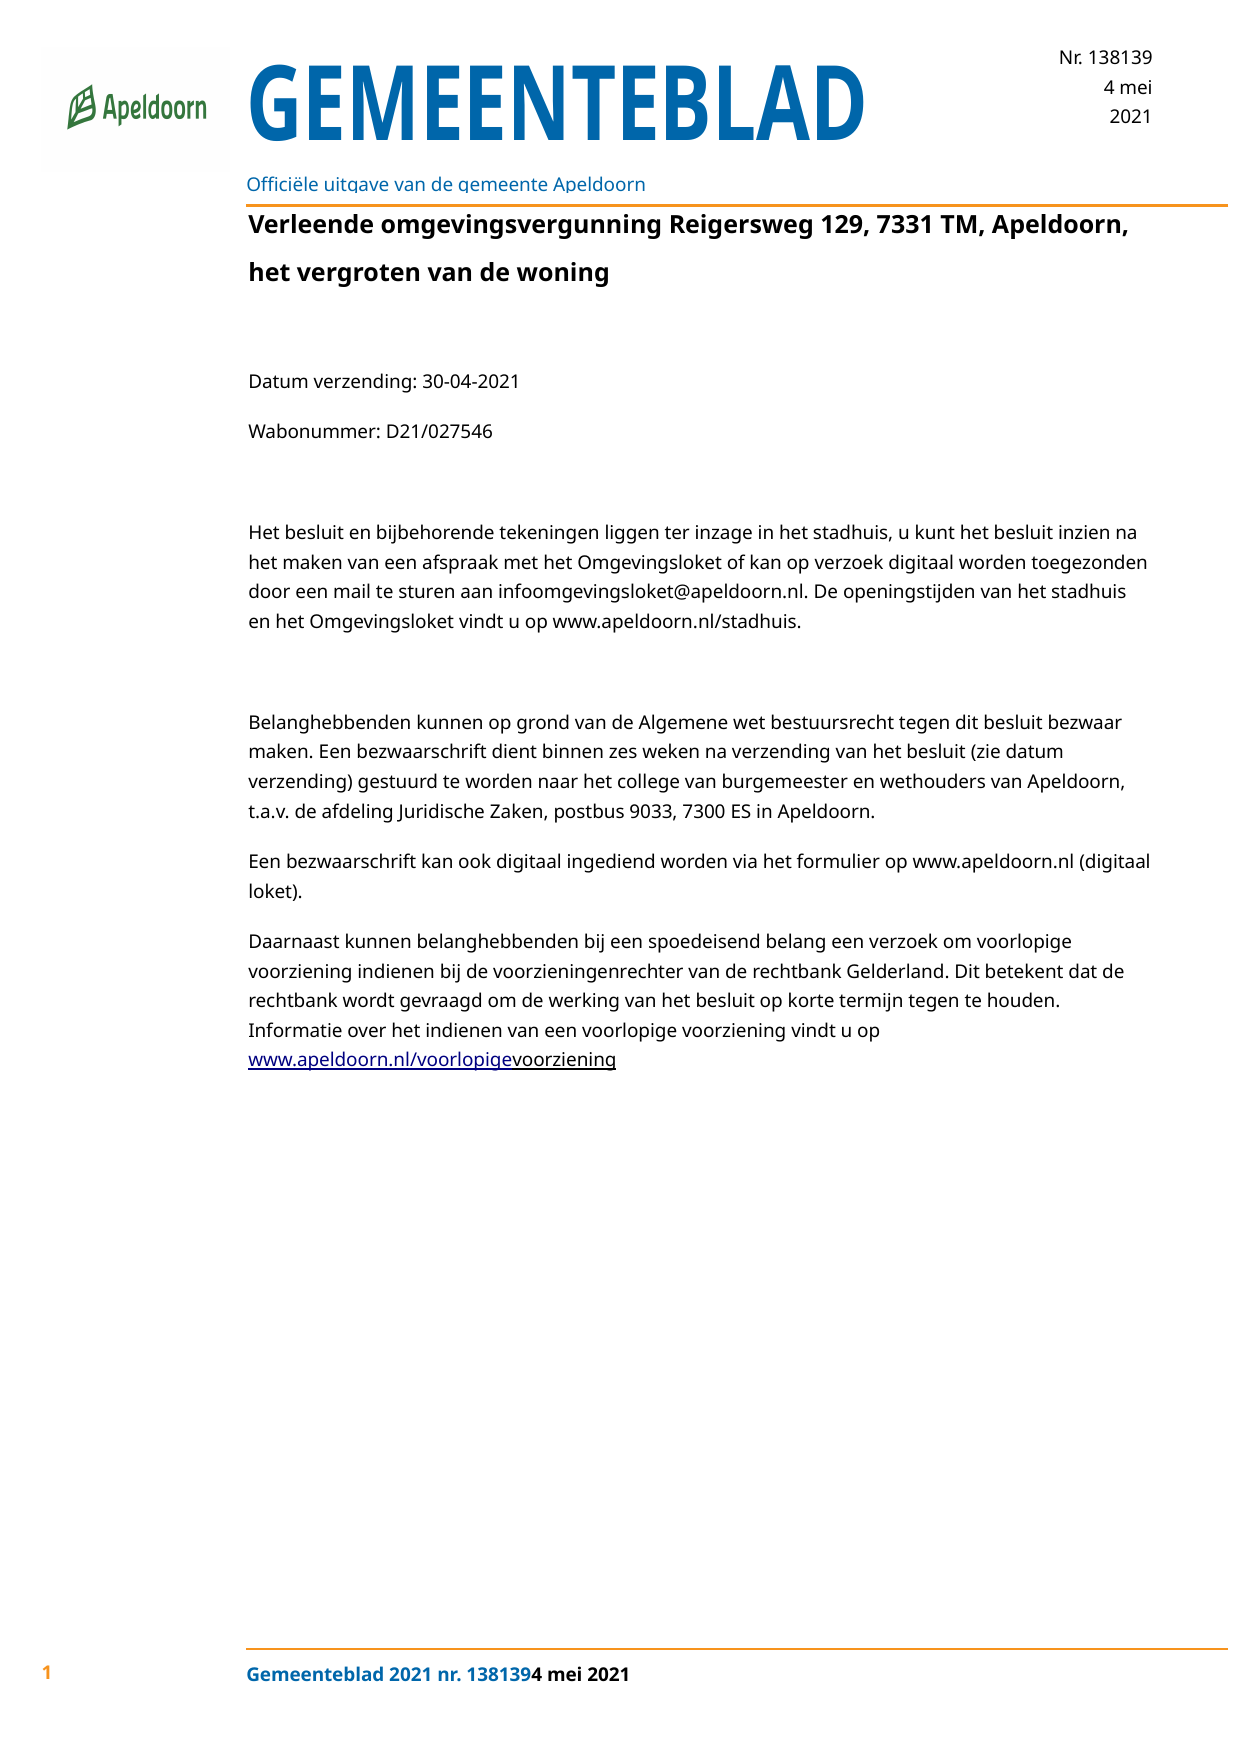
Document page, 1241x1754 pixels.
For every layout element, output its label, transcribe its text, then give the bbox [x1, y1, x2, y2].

text Datum verzending: 30-04-2021 [248, 368, 1152, 394]
text Daarnaast kunnen belanghebbenden bij een spoedeisend belang een verzoek om voorlopige voorziening indienen bij de voorzieningenrechter van de rechtbank Gelderland. Dit betekent dat de rechtbank wordt gevraagd om de werking van het besluit op korte termijn tegen te houden. Informatie over het indienen van een voorlopige voorziening vindt u op www.apeldoorn.nl/voorlopigevoorziening [248, 928, 1152, 1072]
picture [41, 47, 231, 172]
text Het besluit en bijbehorende tekeningen liggen ter inzage in het stadhuis, u kunt het besluit inzien na het maken van een afspraak met het Omgevingsloket of kan op verzoek digitaal worden toegezonden door een mail te sturen aan infoomgevingsloket@apeldoorn.nl. De openingstijden van het stadhuis en het Omgevingsloket vindt u op www.apeldoorn.nl/stadhuis. [248, 519, 1152, 634]
text Een bezwaarschrift kan ook digitaal ingediend worden via het formulier op www.apeldoorn.nl (digitaal loket). [248, 848, 1152, 904]
text Belanghebbenden kunnen op grond van de Algemene wet bestuursrecht tegen dit besluit bezwaar maken. Een bezwaarschrift dient binnen zes weken na verzending van het besluit (zie datum verzending) gestuurd te worden naar het college van burgemeester en wethouders van Apeldoorn, t.a.v. de afdeling Juridische Zaken, postbus 9033, 7300 ES in Apeldoorn. [248, 709, 1152, 824]
text Wabonummer: D21/027546 [248, 419, 1152, 444]
text Verleende omgevingsvergunning Reigersweg 129, 7331 TM, Apeldoorn, het vergroten van de woning [248, 207, 1152, 288]
